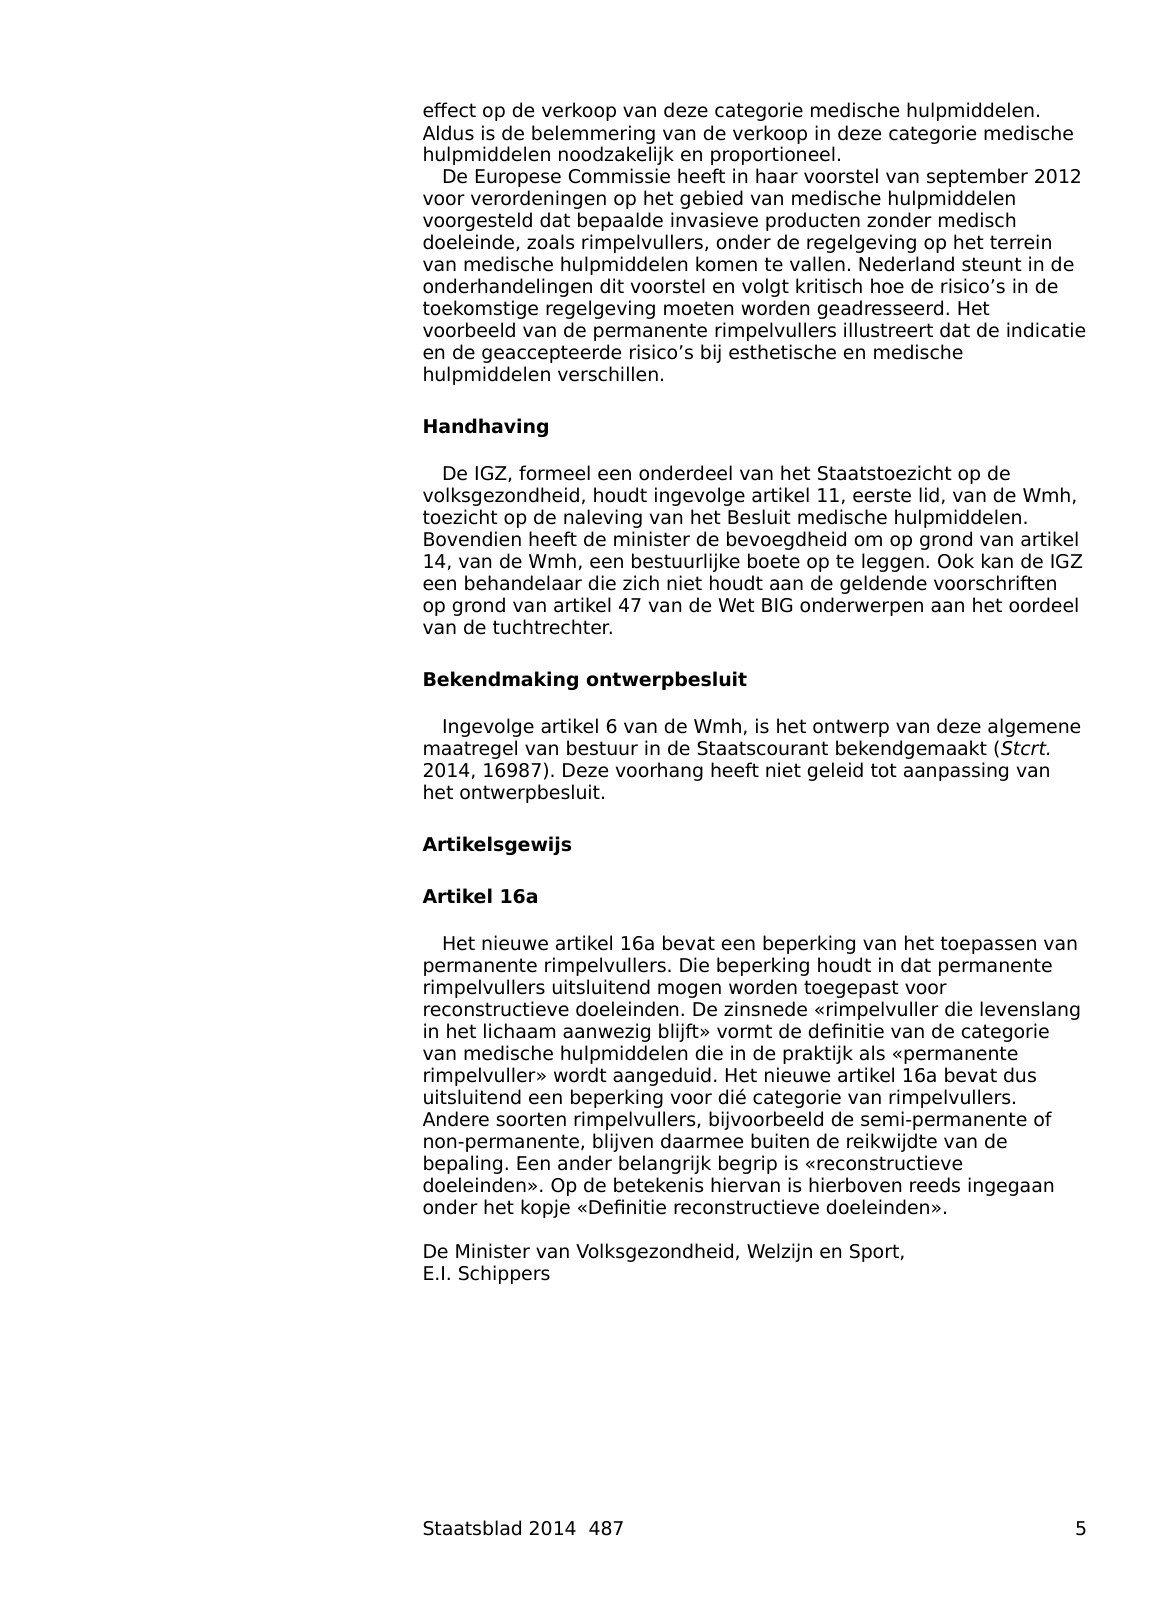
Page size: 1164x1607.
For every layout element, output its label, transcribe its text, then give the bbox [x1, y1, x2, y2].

text De IGZ, formeel een onderdeel van het Staatstoezicht op de volksgezondheid, houdt ingevolge artikel 11, eerste lid, van de Wmh, toezicht op de naleving van het Besluit medische hulpmiddelen. Bovendien heeft de minister de bevoegdheid om op grond van artikel 14, van de Wmh, een bestuurlijke boete op te leggen. Ook kan de IGZ een behandelaar die zich niet houdt aan de geldende voorschriften op grond van artikel 47 van de Wet BIG onderwerpen aan het oordeel van de tuchtrechter. [422, 463, 1087, 639]
text Ingevolge artikel 6 van de Wmh, is het ontwerp van deze algemene maatregel van bestuur in de Staatscourant bekendgemaakt (Stcrt. 2014, 16987). Deze voorhang heeft niet geleid tot aanpassing van het ontwerpbesluit. [422, 716, 1087, 804]
subtitle Bekendmaking ontwerpbesluit [422, 669, 1087, 691]
text effect op de verkoop van deze categorie medische hulpmiddelen. Aldus is de belemmering van de verkoop in deze categorie medische hulpmiddelen noodzakelijk en proportioneel. [422, 100, 1087, 166]
subtitle Artikelsgewijs [422, 834, 1087, 856]
text De Europese Commissie heeft in haar voorstel van september 2012 voor verordeningen op het gebied van medische hulpmiddelen voorgesteld dat bepaalde invasieve producten zonder medisch doeleinde, zoals rimpelvullers, onder de regelgeving op het terrein van medische hulpmiddelen komen te vallen. Nederland steunt in de onderhandelingen dit voorstel en volgt kritisch hoe de risico’s in de toekomstige regelgeving moeten worden geadresseerd. Het voorbeeld van de permanente rimpelvullers illustreert dat de indicatie en de geaccepteerde risico’s bij esthetische en medische hulpmiddelen verschillen. [422, 166, 1087, 386]
text De Minister van Volksgezondheid, Welzijn en Sport, E.I. Schippers [422, 1241, 1087, 1285]
subtitle Handhaving [422, 416, 1087, 438]
text Het nieuwe artikel 16a bevat een beperking van het toepassen van permanente rimpelvullers. Die beperking houdt in dat permanente rimpelvullers uitsluitend mogen worden toegepast voor reconstructieve doeleinden. De zinsnede «rimpelvuller die levenslang in het lichaam aanwezig blijft» vormt de definitie van de categorie van medische hulpmiddelen die in de praktijk als «permanente rimpelvuller» wordt aangeduid. Het nieuwe artikel 16a bevat dus uitsluitend een beperking voor dié categorie van rimpelvullers. Andere soorten rimpelvullers, bijvoorbeeld de semi-permanente of non-permanente, blijven daarmee buiten de reikwijdte van de bepaling. Een ander belangrijk begrip is «reconstructieve doeleinden». Op de betekenis hiervan is hierboven reeds ingegaan onder het kopje «Definitie reconstructieve doeleinden». [422, 933, 1087, 1218]
subtitle Artikel 16a [422, 886, 1087, 908]
